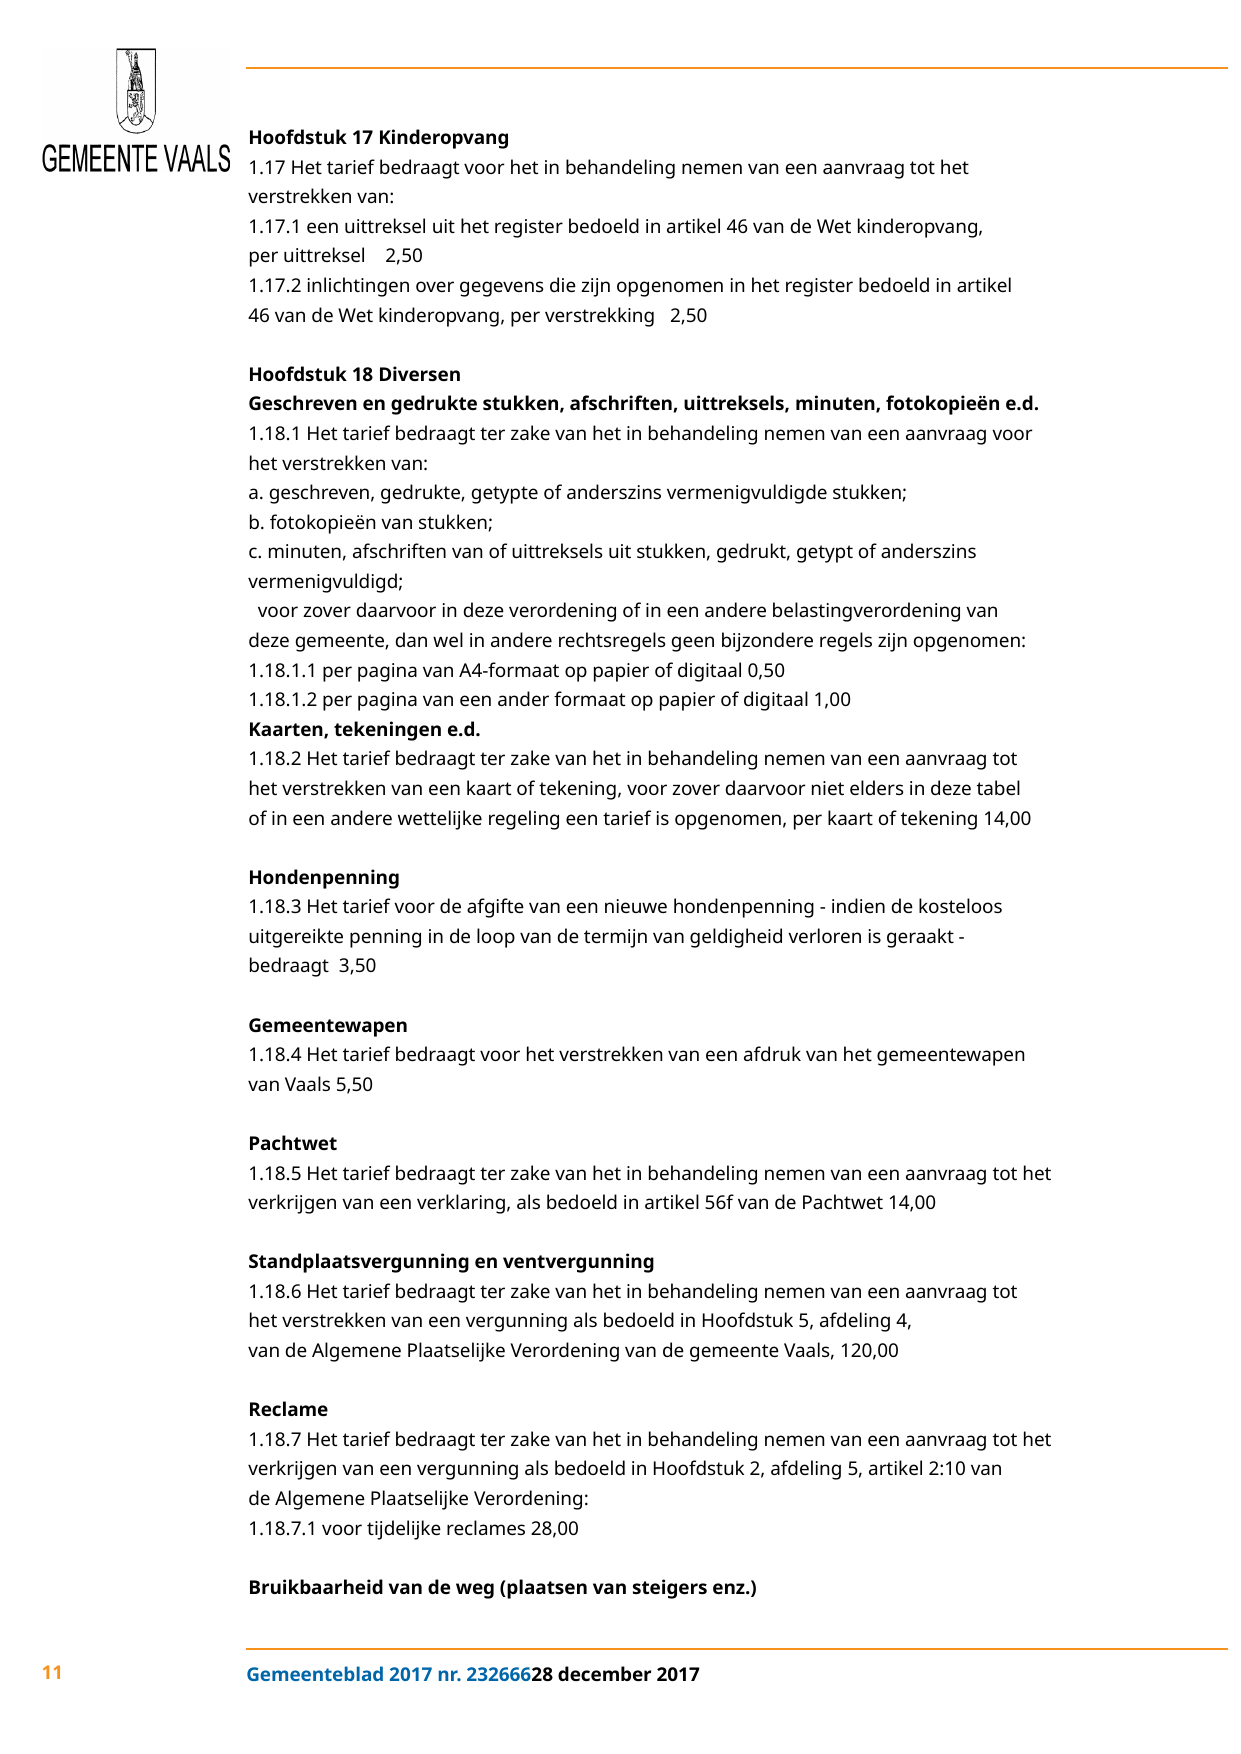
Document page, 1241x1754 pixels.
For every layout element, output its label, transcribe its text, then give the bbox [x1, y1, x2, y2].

text 1.18.2 Het tarief bedraagt ter zake van het in behandeling nemen van een aanvraag tot [248, 746, 1152, 771]
text Gemeentewapen [248, 1012, 1152, 1038]
text verkrijgen van een vergunning als bedoeld in Hoofdstuk 2, afdeling 5, artikel 2:10 van [248, 1456, 1152, 1481]
text Kaarten, tekeningen e.d. [248, 716, 1152, 742]
text Standplaatsvergunning en ventvergunning [248, 1248, 1152, 1274]
text 1.18.1 Het tarief bedraagt ter zake van het in behandeling nemen van een aanvraag voor [248, 420, 1152, 446]
text verkrijgen van een verklaring, als bedoeld in artikel 56f van de Pachtwet 14,00 [248, 1189, 1152, 1215]
text 1.18.7 Het tarief bedraagt ter zake van het in behandeling nemen van een aanvraag tot het [248, 1426, 1152, 1452]
text 1.18.3 Het tarief voor de afgifte van een nieuwe hondenpenning - indien de kosteloos [248, 893, 1152, 919]
text 46 van de Wet kinderopvang, per verstrekking 2,50 [248, 302, 1152, 328]
text Pachtwet [248, 1130, 1152, 1156]
text voor zover daarvoor in deze verordening of in een andere belastingverordening van [248, 598, 1152, 623]
text Hoofdstuk 18 Diversen [248, 361, 1152, 387]
text het verstrekken van: [248, 450, 1152, 476]
text per uittreksel 2,50 [248, 243, 1152, 268]
picture [41, 47, 231, 172]
text Hondenpenning [248, 864, 1152, 890]
text a. geschreven, gedrukte, getypte of anderszins vermenigvuldigde stukken; [248, 479, 1152, 505]
text deze gemeente, dan wel in andere rechtsregels geen bijzondere regels zijn opgenomen: [248, 627, 1152, 653]
text 1.17.1 een uittreksel uit het register bedoeld in artikel 46 van de Wet kinderopvang, [248, 213, 1152, 239]
text 1.18.1.2 per pagina van een ander formaat op papier of digitaal 1,00 [248, 686, 1152, 712]
text van de Algemene Plaatselijke Verordening van de gemeente Vaals, 120,00 [248, 1337, 1152, 1363]
text vermenigvuldigd; [248, 568, 1152, 594]
text 1.17.2 inlichtingen over gegevens die zijn opgenomen in het register bedoeld in artikel [248, 272, 1152, 298]
text Bruikbaarheid van de weg (plaatsen van steigers enz.) [248, 1574, 1152, 1600]
text de Algemene Plaatselijke Verordening: [248, 1485, 1152, 1511]
text Geschreven en gedrukte stukken, afschriften, uittreksels, minuten, fotokopieën e.d. [248, 391, 1152, 416]
text uitgereikte penning in de loop van de termijn van geldigheid verloren is geraakt - [248, 923, 1152, 949]
text van Vaals 5,50 [248, 1071, 1152, 1097]
text b. fotokopieën van stukken; [248, 509, 1152, 535]
text Reclame [248, 1396, 1152, 1422]
text Hoofdstuk 17 Kinderopvang [248, 124, 1152, 150]
text verstrekken van: [248, 183, 1152, 209]
text 1.18.4 Het tarief bedraagt voor het verstrekken van een afdruk van het gemeentewapen [248, 1041, 1152, 1067]
text 1.17 Het tarief bedraagt voor het in behandeling nemen van een aanvraag tot het [248, 154, 1152, 180]
text 1.18.5 Het tarief bedraagt ter zake van het in behandeling nemen van een aanvraag tot het [248, 1160, 1152, 1186]
text het verstrekken van een kaart of tekening, voor zover daarvoor niet elders in deze tabel [248, 775, 1152, 801]
text 1.18.6 Het tarief bedraagt ter zake van het in behandeling nemen van een aanvraag tot [248, 1278, 1152, 1304]
text c. minuten, afschriften van of uittreksels uit stukken, gedrukt, getypt of anderszins [248, 538, 1152, 564]
text bedraagt 3,50 [248, 953, 1152, 978]
text 1.18.7.1 voor tijdelijke reclames 28,00 [248, 1515, 1152, 1541]
text 1.18.1.1 per pagina van A4-formaat op papier of digitaal 0,50 [248, 657, 1152, 683]
text of in een andere wettelijke regeling een tarief is opgenomen, per kaart of tekening 14,00 [248, 805, 1152, 831]
text het verstrekken van een vergunning als bedoeld in Hoofdstuk 5, afdeling 4, [248, 1308, 1152, 1333]
